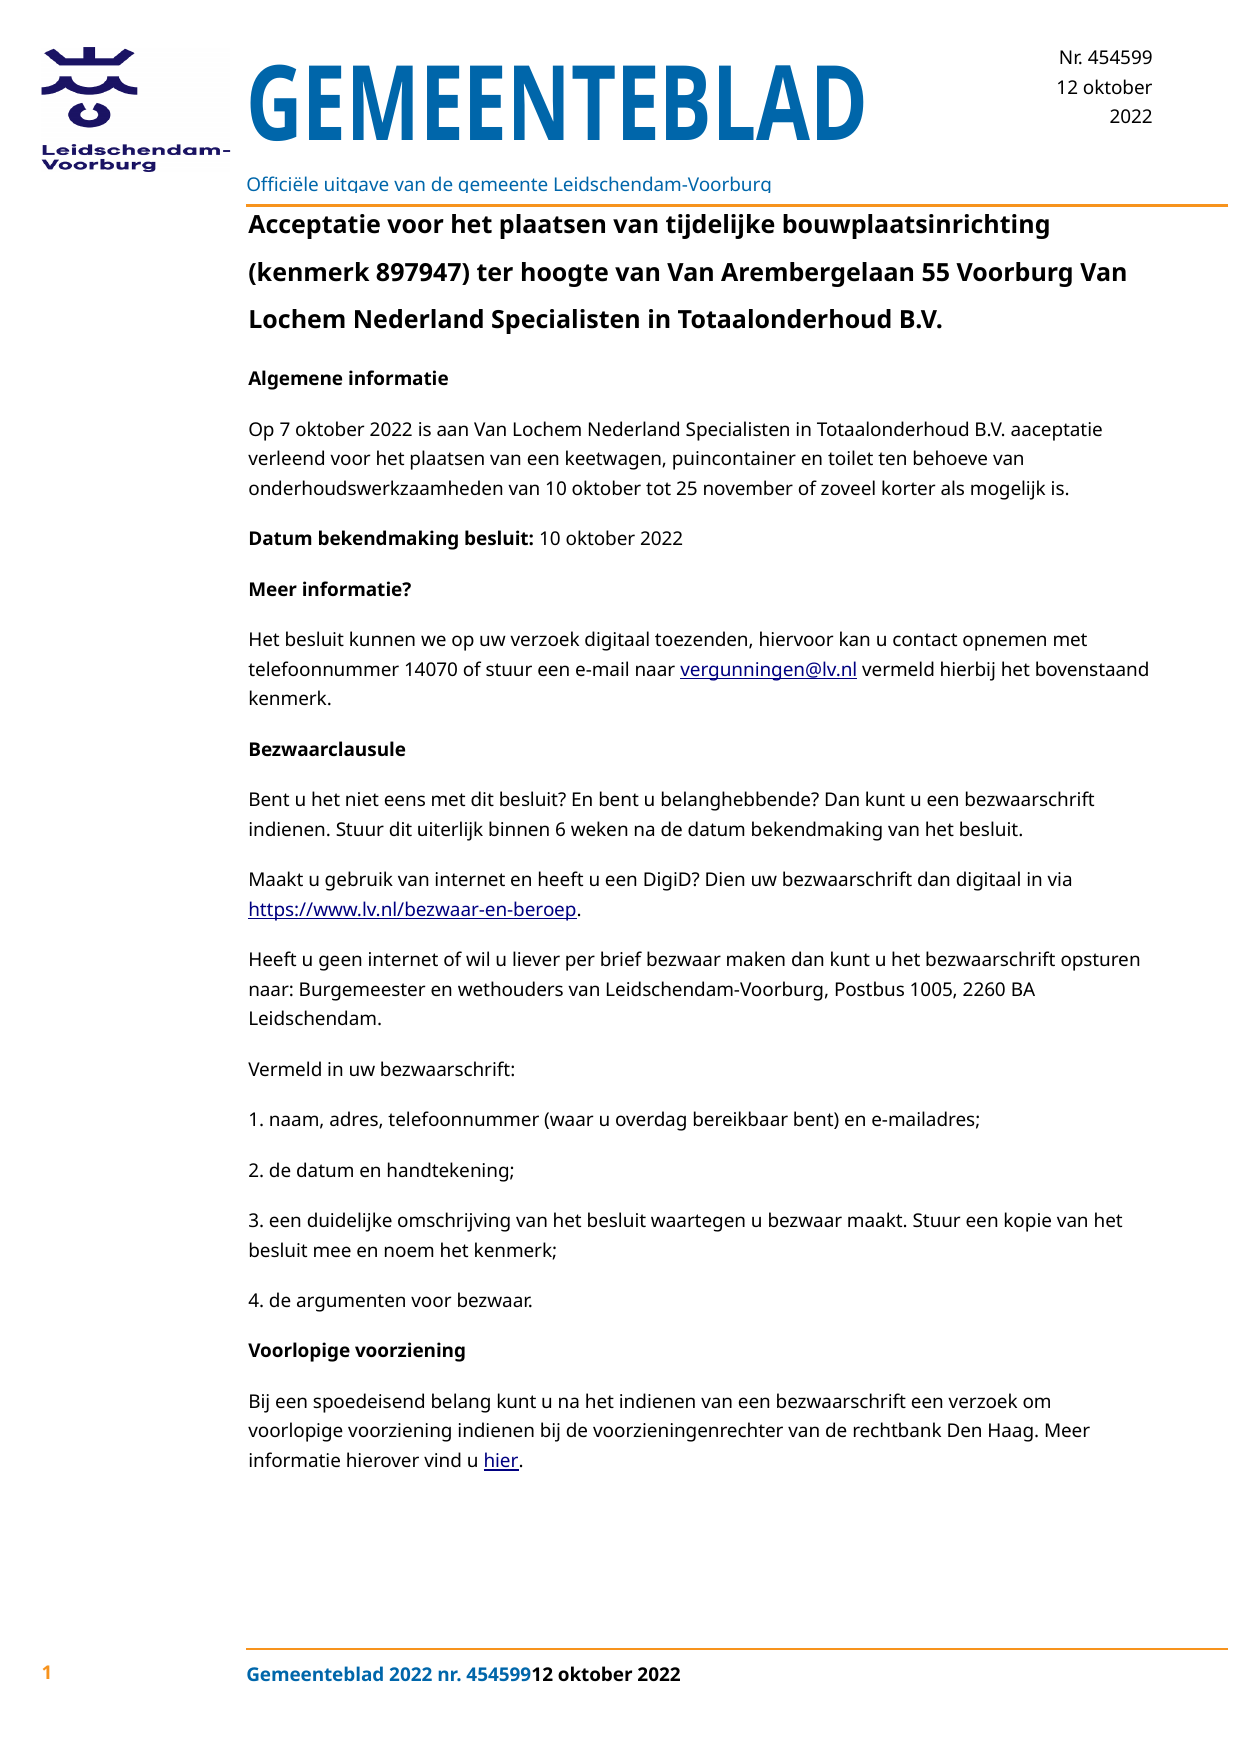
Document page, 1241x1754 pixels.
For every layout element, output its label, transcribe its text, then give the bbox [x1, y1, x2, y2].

text Datum bekendmaking besluit: 10 oktober 2022 [248, 526, 1152, 551]
picture [41, 47, 231, 172]
text Bij een spoedeisend belang kunt u na het indienen van een bezwaarschrift een verzoek om voorlopige voorziening indienen bij de voorzieningenrechter van de rechtbank Den Haag. Meer informatie hierover vind u hier. [248, 1388, 1152, 1473]
text Bent u het niet eens met dit besluit? En bent u belanghebbende? Dan kunt u een bezwaarschrift indienen. Stuur dit uiterlijk binnen 6 weken na de datum bekendmaking van het besluit. [248, 786, 1152, 842]
text Maakt u gebruik van internet en heeft u een DigiD? Dien uw bezwaarschrift dan digitaal in via https://www.lv.nl/bezwaar-en-beroep. [248, 866, 1152, 922]
text 1. naam, adres, telefoonnummer (waar u overdag bereikbaar bent) en e-mailadres; [248, 1106, 1152, 1132]
text Het besluit kunnen we op uw verzoek digitaal toezenden, hiervoor kan u contact opnemen met telefoonnummer 14070 of stuur een e-mail naar vergunningen@lv.nl vermeld hierbij het bovenstaand kenmerk. [248, 626, 1152, 711]
text Acceptatie voor het plaatsen van tijdelijke bouwplaatsinrichting (kenmerk 897947) ter hoogte van Van Arembergelaan 55 Voorburg Van Lochem Nederland Specialisten in Totaalonderhoud B.V. [248, 207, 1152, 336]
text Bezwaarclausule [248, 736, 1152, 762]
text Heeft u geen internet of wil u liever per brief bezwaar maken dan kunt u het bezwaarschrift opsturen naar: Burgemeester en wethouders van Leidschendam-Voorburg, Postbus 1005, 2260 BA Leidschendam. [248, 946, 1152, 1031]
text Algemene informatie [248, 366, 1152, 391]
text Vermeld in uw bezwaarschrift: [248, 1056, 1152, 1082]
text Meer informatie? [248, 576, 1152, 602]
text Op 7 oktober 2022 is aan Van Lochem Nederland Specialisten in Totaalonderhoud B.V. aaceptatie verleend voor het plaatsen van een keetwagen, puincontainer en toilet ten behoeve van onderhoudswerkzaamheden van 10 oktober tot 25 november of zoveel korter als mogelijk is. [248, 416, 1152, 501]
text 4. de argumenten voor bezwaar. [248, 1287, 1152, 1313]
text 3. een duidelijke omschrijving van het besluit waartegen u bezwaar maakt. Stuur een kopie van het besluit mee en noem het kenmerk; [248, 1207, 1152, 1262]
text 2. de datum en handtekening; [248, 1157, 1152, 1182]
text Voorlopige voorziening [248, 1338, 1152, 1363]
